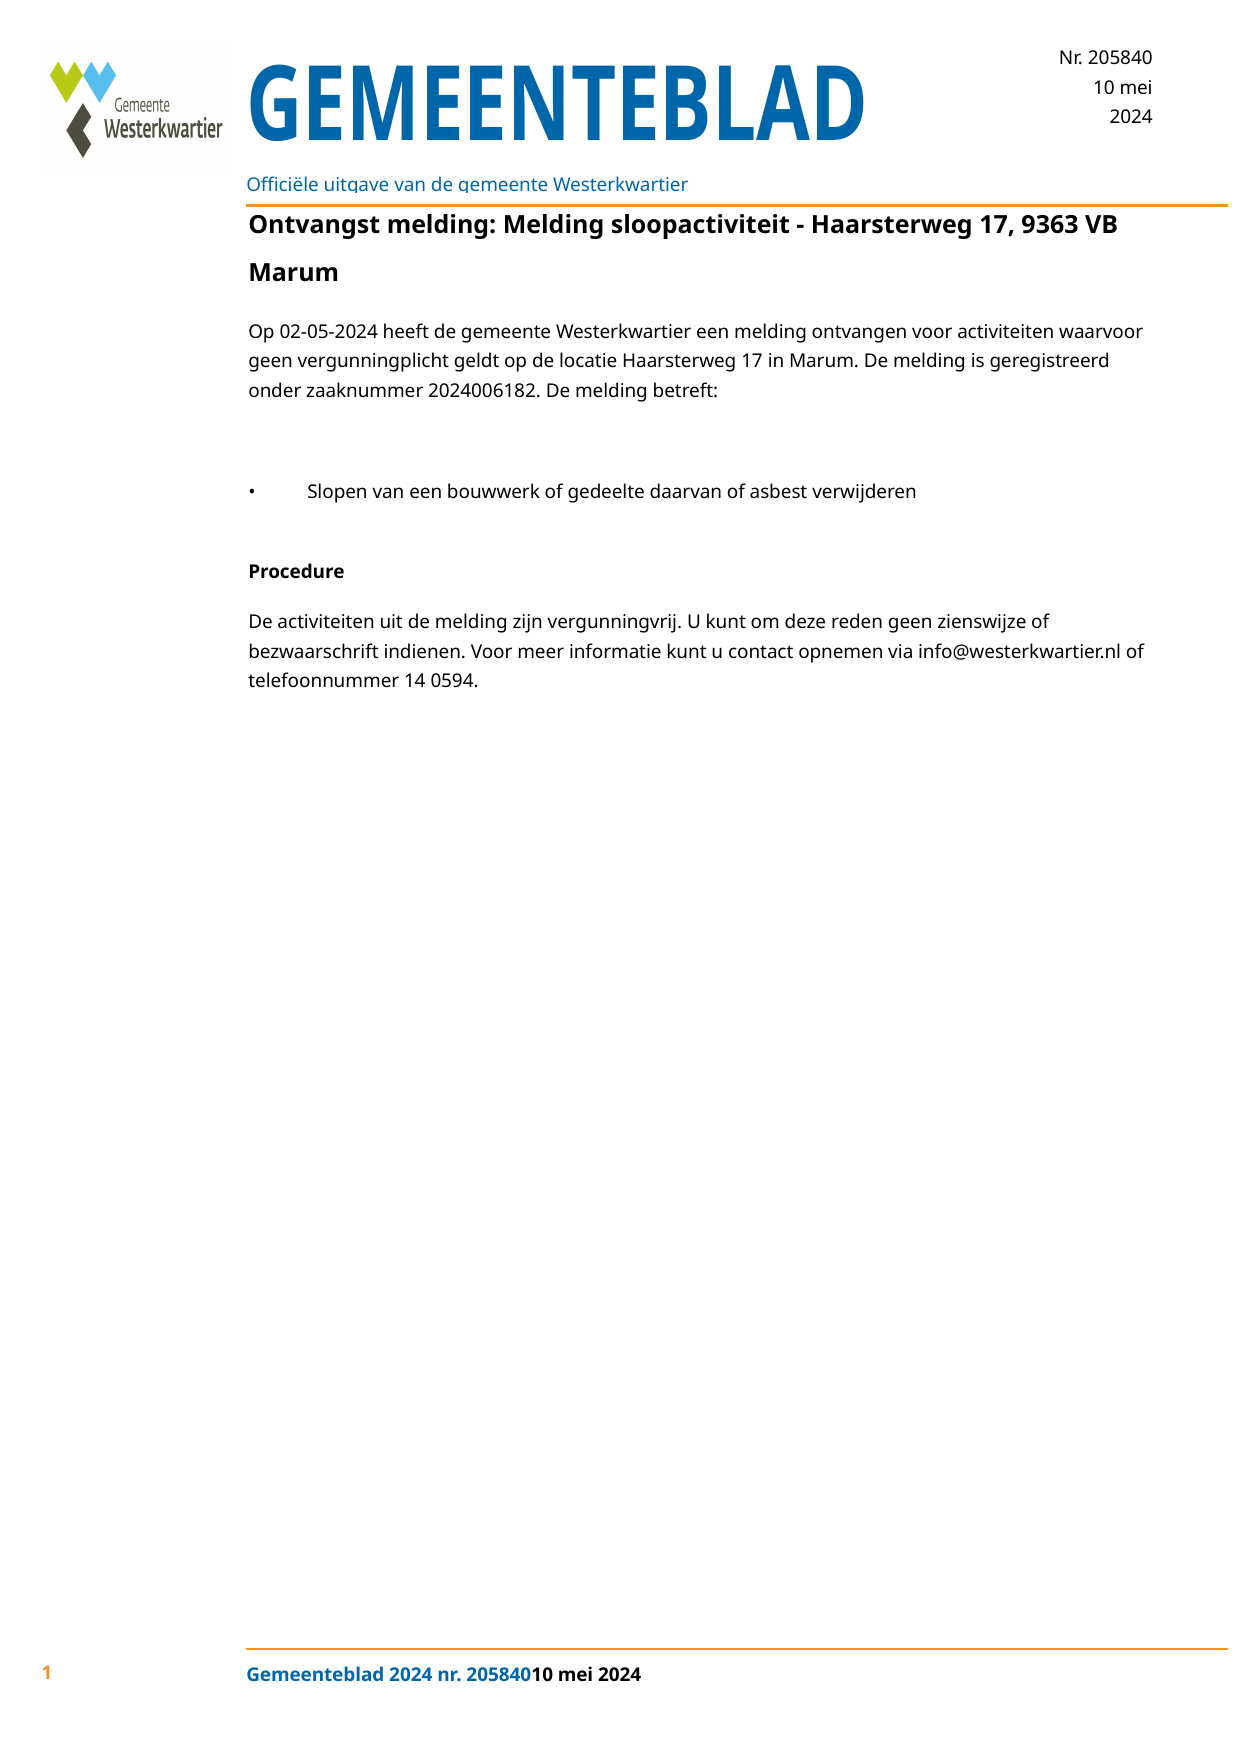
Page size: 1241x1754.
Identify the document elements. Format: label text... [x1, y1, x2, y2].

text Procedure [248, 558, 1152, 584]
list Slopen van een bouwwerk of gedeelte daarvan of asbest verwijderen [248, 478, 1152, 504]
picture [41, 47, 231, 172]
text De activiteiten uit de melding zijn vergunningvrij. U kunt om deze reden geen zienswijze of bezwaarschrift indienen. Voor meer informatie kunt u contact opnemen via info@westerkwartier.nl of telefoonnummer 14 0594. [248, 608, 1152, 693]
text Ontvangst melding: Melding sloopactiviteit - Haarsterweg 17, 9363 VB Marum [248, 207, 1152, 288]
text Op 02-05-2024 heeft de gemeente Westerkwartier een melding ontvangen voor activiteiten waarvoor geen vergunningplicht geldt op de locatie Haarsterweg 17 in Marum. De melding is geregistreerd onder zaaknummer 2024006182. De melding betreft: [248, 318, 1152, 403]
